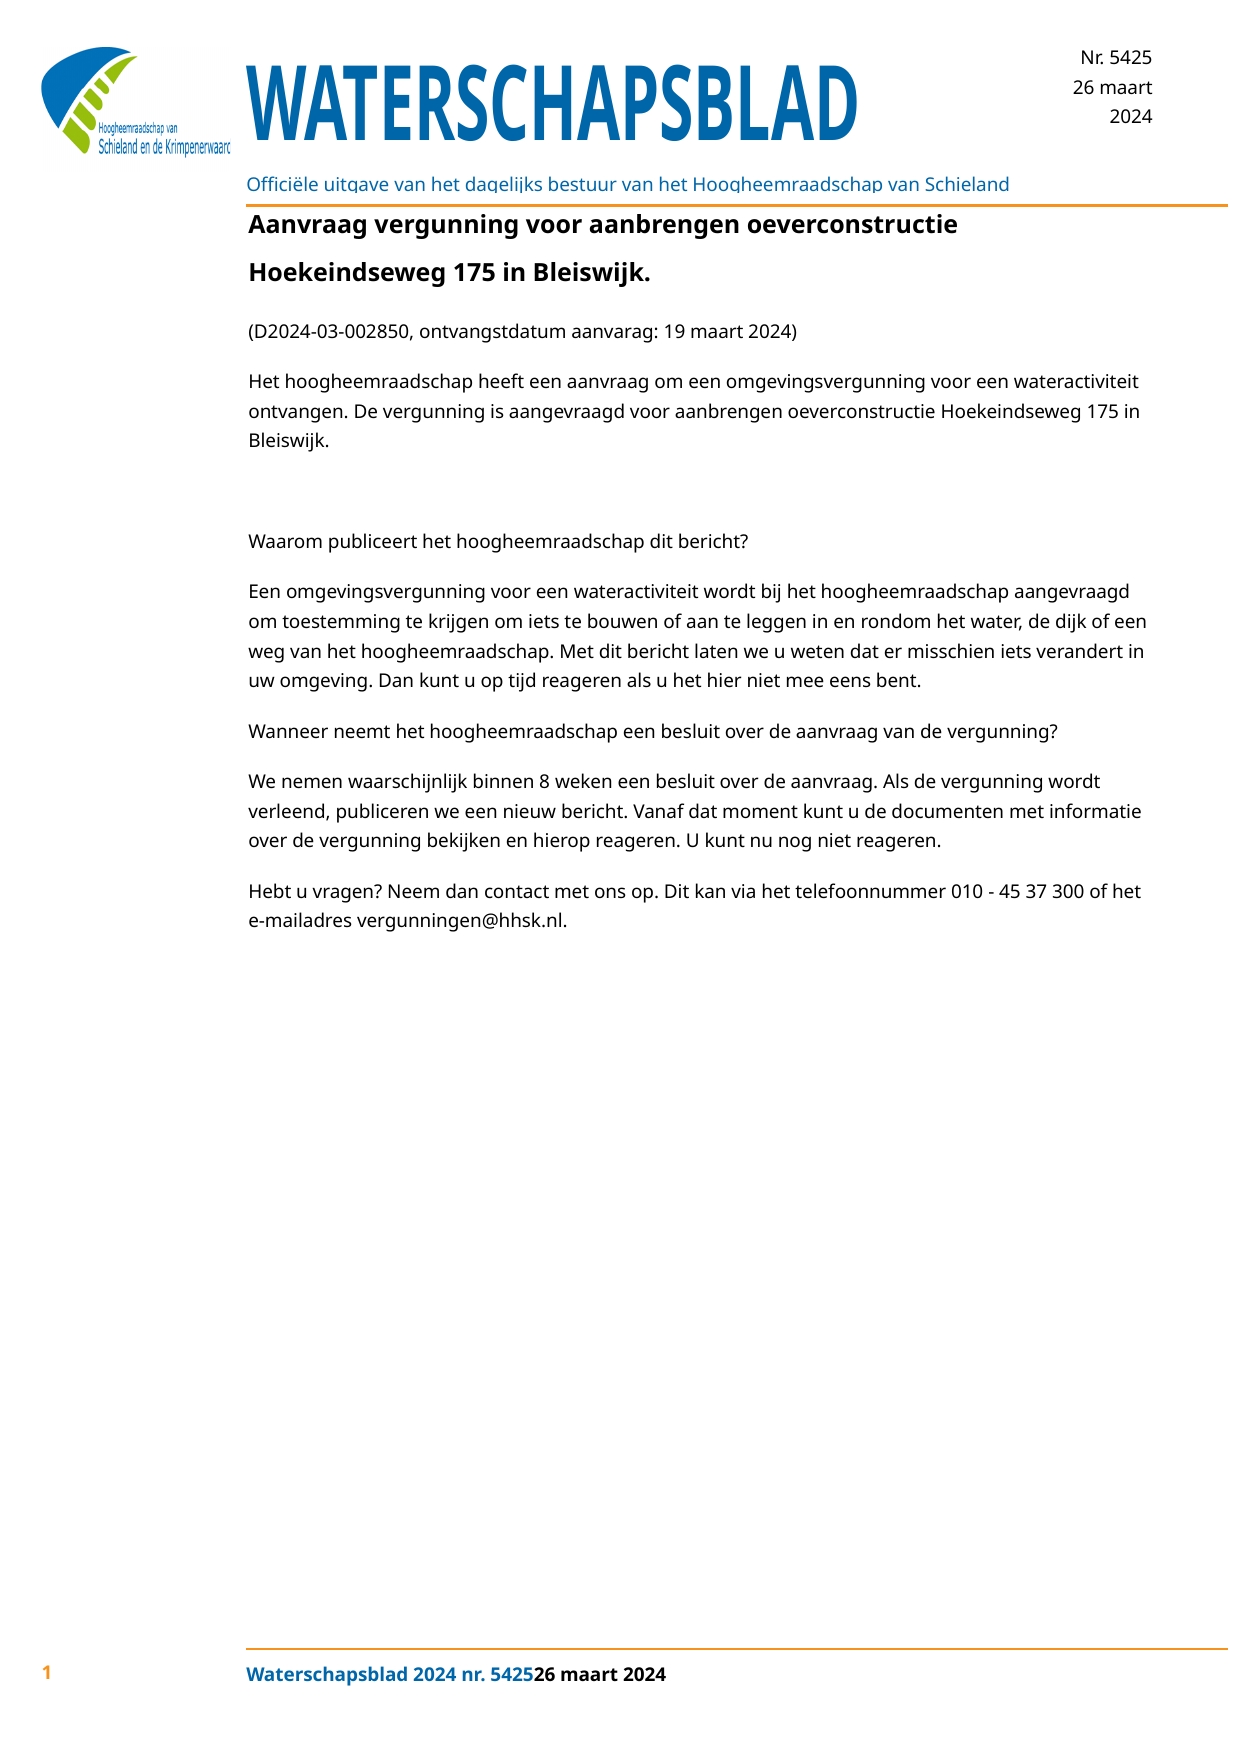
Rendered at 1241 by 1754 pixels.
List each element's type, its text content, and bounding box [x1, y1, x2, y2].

text Het hoogheemraadschap heeft een aanvraag om een omgevingsvergunning voor een wateractiviteit ontvangen. De vergunning is aangevraagd voor aanbrengen oeverconstructie Hoekeindseweg 175 in Bleiswijk. [248, 368, 1152, 453]
picture [41, 47, 231, 172]
text Waarom publiceert het hoogheemraadschap dit bericht? [248, 528, 1152, 554]
text (D2024-03-002850, ontvangstdatum aanvarag: 19 maart 2024) [248, 318, 1152, 344]
text Een omgevingsvergunning voor een wateractiviteit wordt bij het hoogheemraadschap aangevraagd om toestemming te krijgen om iets te bouwen of aan te leggen in en rondom het water, de dijk of een weg van het hoogheemraadschap. Met dit bericht laten we u weten dat er misschien iets verandert in uw omgeving. Dan kunt u op tijd reageren als u het hier niet mee eens bent. [248, 579, 1152, 693]
text Aanvraag vergunning voor aanbrengen oeverconstructie Hoekeindseweg 175 in Bleiswijk. [248, 207, 1152, 288]
text Wanneer neemt het hoogheemraadschap een besluit over de aanvraag van de vergunning? [248, 718, 1152, 744]
text We nemen waarschijnlijk binnen 8 weken een besluit over de aanvraag. Als de vergunning wordt verleend, publiceren we een nieuw bericht. Vanaf dat moment kunt u de documenten met informatie over de vergunning bekijken en hierop reageren. U kunt nu nog niet reageren. [248, 768, 1152, 853]
text Hebt u vragen? Neem dan contact met ons op. Dit kan via het telefoonnummer 010 - 45 37 300 of het e-mailadres vergunningen@hhsk.nl. [248, 878, 1152, 933]
